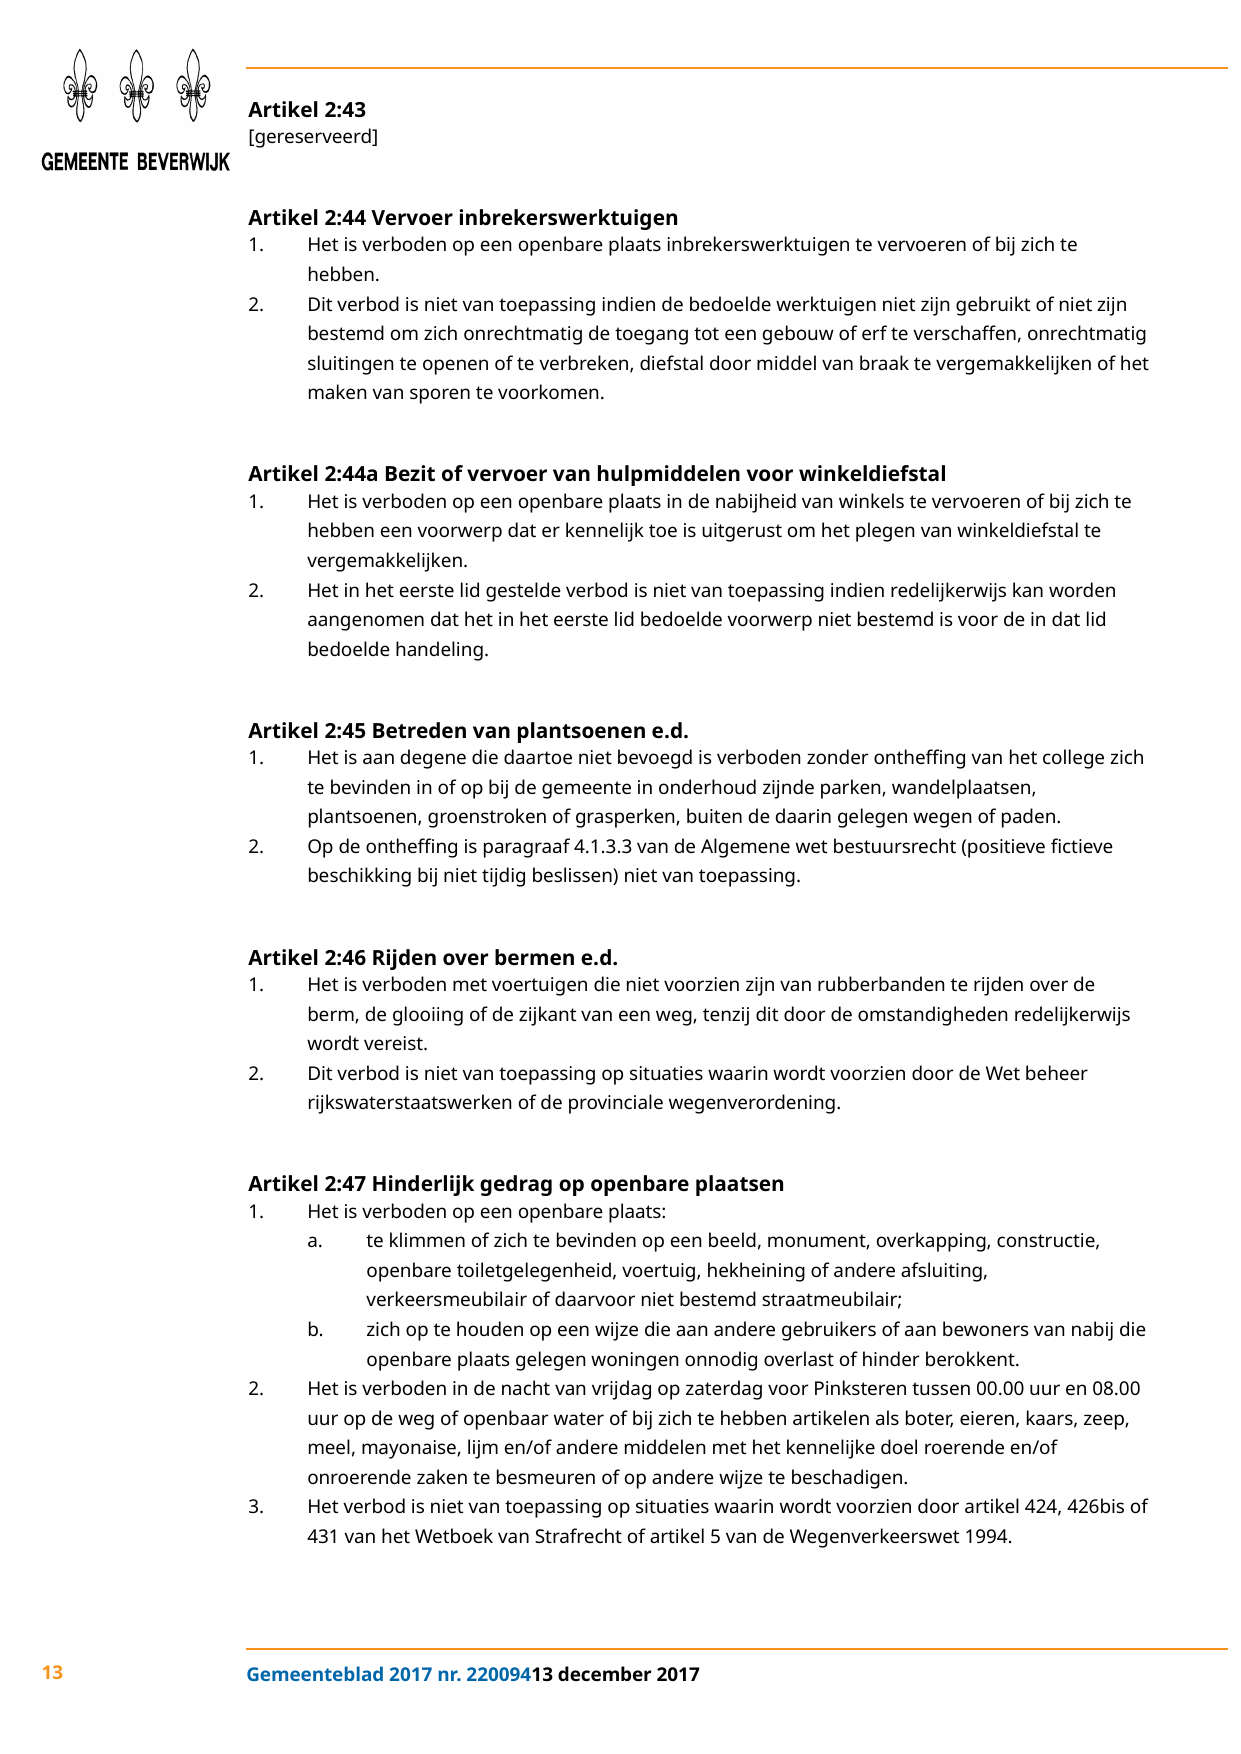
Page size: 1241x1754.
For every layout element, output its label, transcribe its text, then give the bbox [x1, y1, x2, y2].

list Het is verboden in de nacht van vrijdag op zaterdag voor Pinksteren tussen 00.00 uur en 08.00 uur op de weg of openbaar water of bij zich te hebben artikelen als boter, eieren, kaars, zeep, meel, mayonaise, lijm en/of andere middelen met het kennelijke doel roerende en/of onroerende zaken te besmeuren of op andere wijze te beschadigen. [248, 1375, 1152, 1490]
text Artikel 2:44a Bezit of vervoer van hulpmiddelen voor winkeldiefstal [248, 459, 1152, 488]
text Artikel 2:45 Betreden van plantsoenen e.d. [248, 716, 1152, 744]
list Het is verboden op een openbare plaats in de nabijheid van winkels te vervoeren of bij zich te hebben een voorwerp dat er kennelijk toe is uitgerust om het plegen van winkeldiefstal te vergemakkelijken. [248, 488, 1152, 573]
list Dit verbod is niet van toepassing op situaties waarin wordt voorzien door de Wet beheer rijkswaterstaatswerken of de provinciale wegenverordening. [248, 1060, 1152, 1115]
list Op de ontheffing is paragraaf 4.1.3.3 van de Algemene wet bestuursrecht (positieve fictieve beschikking bij niet tijdig beslissen) niet van toepassing. [248, 833, 1152, 888]
list Het verbod is niet van toepassing op situaties waarin wordt voorzien door artikel 424, 426bis of 431 van het Wetboek van Strafrecht of artikel 5 van de Wegenverkeerswet 1994. [248, 1494, 1152, 1549]
list Het is aan degene die daartoe niet bevoegd is verboden zonder ontheffing van het college zich te bevinden in of op bij de gemeente in onderhoud zijnde parken, wandelplaatsen, plantsoenen, groenstroken of grasperken, buiten de daarin gelegen wegen of paden. [248, 744, 1152, 829]
list Het in het eerste lid gestelde verbod is niet van toepassing indien redelijkerwijs kan worden aangenomen dat het in het eerste lid bedoelde voorwerp niet bestemd is voor de in dat lid bedoelde handeling. [248, 577, 1152, 662]
list zich op te houden op een wijze die aan andere gebruikers of aan bewoners van nabij die openbare plaats gelegen woningen onnodig overlast of hinder berokkent. [307, 1316, 1152, 1372]
list Het is verboden met voertuigen die niet voorzien zijn van rubberbanden te rijden over de berm, de glooiing of de zijkant van een weg, tenzij dit door de omstandigheden redelijkerwijs wordt vereist. [248, 971, 1152, 1056]
list Dit verbod is niet van toepassing indien de bedoelde werktuigen niet zijn gebruikt of niet zijn bestemd om zich onrechtmatig de toegang tot een gebouw of erf te verschaffen, onrechtmatig sluitingen te openen of te verbreken, diefstal door middel van braak te vergemakkelijken of het maken van sporen te voorkomen. [248, 291, 1152, 405]
text Artikel 2:43 [248, 95, 1152, 123]
picture [41, 47, 231, 172]
list te klimmen of zich te bevinden op een beeld, monument, overkapping, constructie, openbare toiletgelegenheid, voertuig, hekheining of andere afsluiting, verkeersmeubilair of daarvoor niet bestemd straatmeubilair; [307, 1227, 1152, 1312]
text Artikel 2:46 Rijden over bermen e.d. [248, 943, 1152, 971]
text Artikel 2:44 Vervoer inbrekerswerktuigen [248, 203, 1152, 232]
text Artikel 2:47 Hinderlijk gedrag op openbare plaatsen [248, 1169, 1152, 1198]
list Het is verboden op een openbare plaats: [248, 1198, 1152, 1224]
list Het is verboden op een openbare plaats inbrekerswerktuigen te vervoeren of bij zich te hebben. [248, 232, 1152, 287]
text [gereserveerd] [248, 123, 1152, 149]
